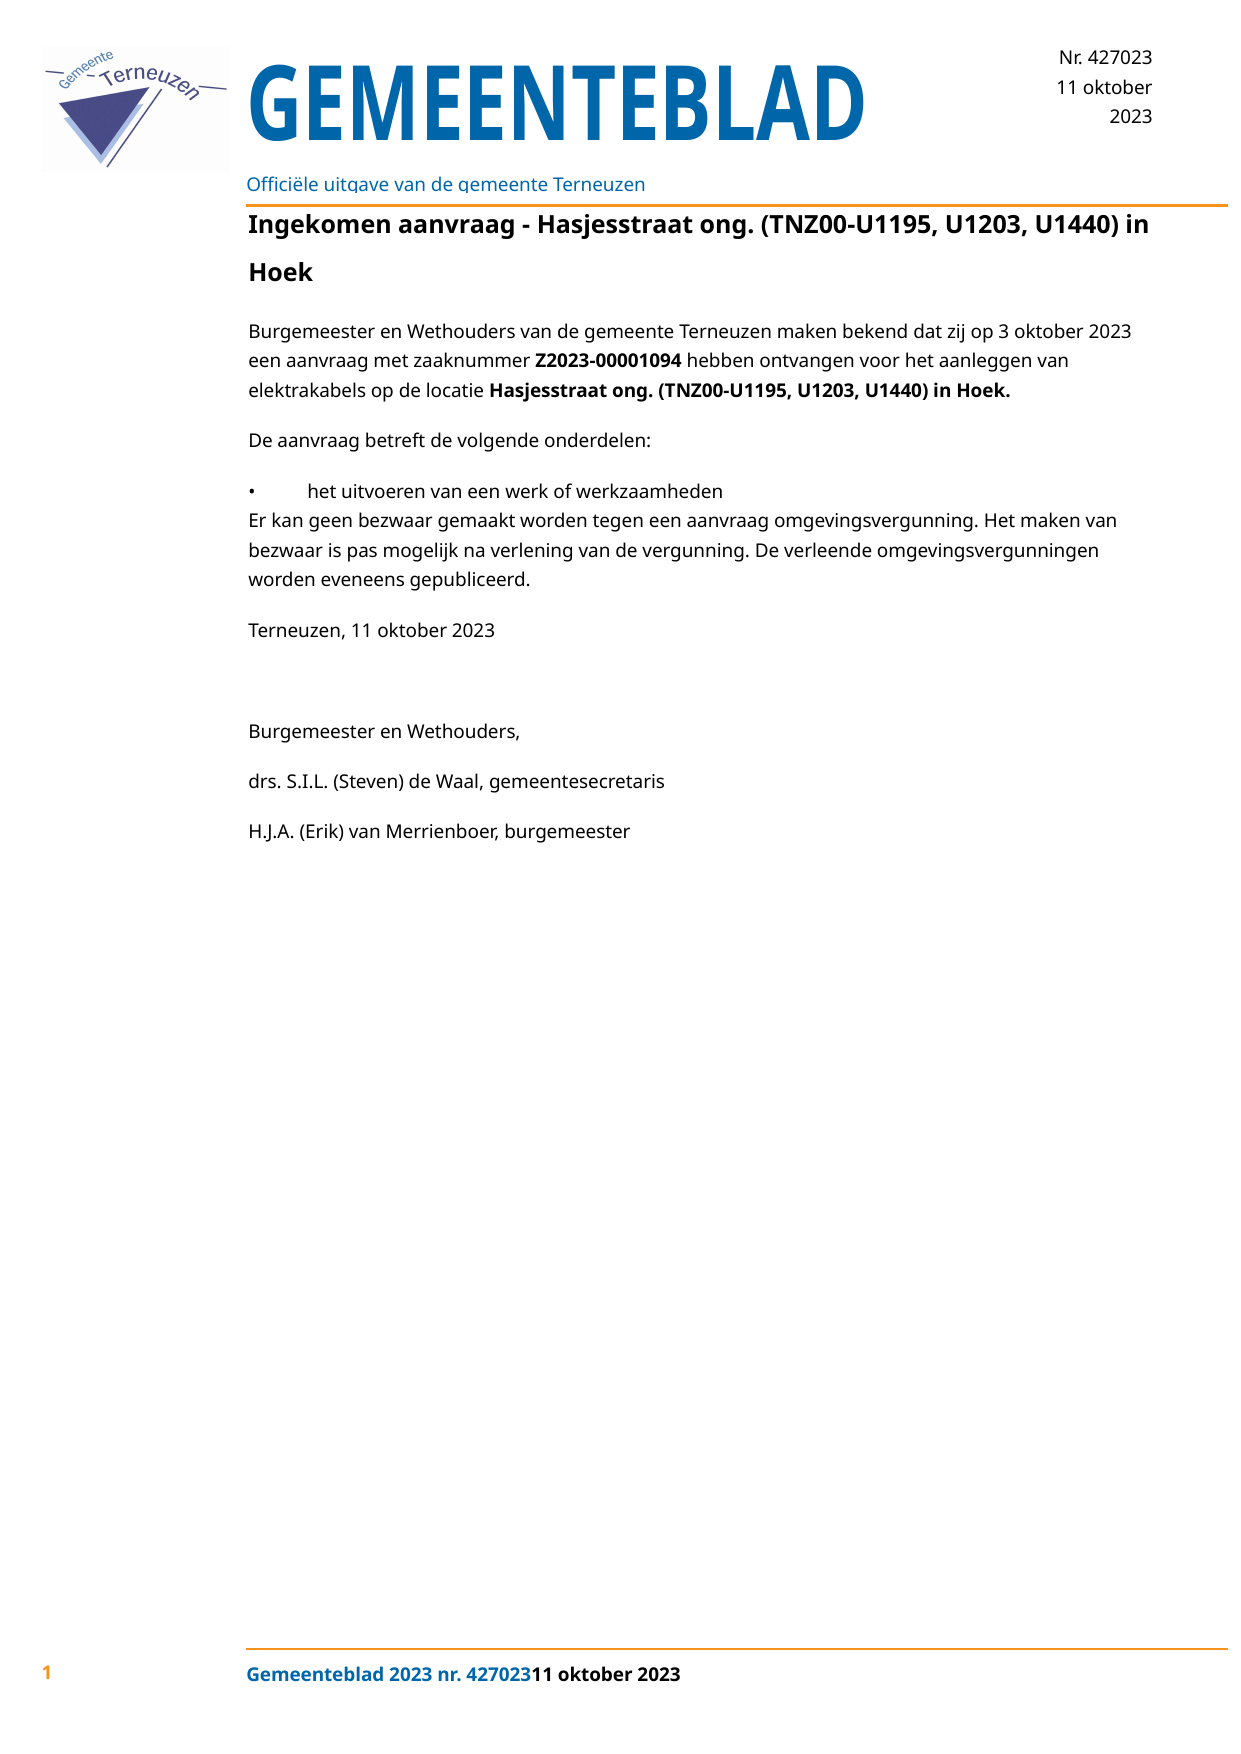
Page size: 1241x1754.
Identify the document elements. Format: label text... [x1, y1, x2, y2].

list het uitvoeren van een werk of werkzaamheden [248, 478, 1152, 504]
text H.J.A. (Erik) van Merrienboer, burgemeester [248, 819, 1152, 844]
text De aanvraag betreft de volgende onderdelen: [248, 427, 1152, 453]
picture [41, 47, 231, 172]
text Er kan geen bezwaar gemaakt worden tegen een aanvraag omgevingsvergunning. Het maken van bezwaar is pas mogelijk na verlening van de vergunning. De verleende omgevingsvergunningen worden eveneens gepubliceerd. [248, 507, 1152, 592]
text Burgemeester en Wethouders, [248, 718, 1152, 744]
text Ingekomen aanvraag - Hasjesstraat ong. (TNZ00-U1195, U1203, U1440) in Hoek [248, 207, 1152, 288]
text Burgemeester en Wethouders van de gemeente Terneuzen maken bekend dat zij op 3 oktober 2023 een aanvraag met zaaknummer Z2023-00001094 hebben ontvangen voor het aanleggen van elektrakabels op de locatie Hasjesstraat ong. (TNZ00-U1195, U1203, U1440) in Hoek. [248, 318, 1152, 403]
text drs. S.I.L. (Steven) de Waal, gemeentesecretaris [248, 768, 1152, 794]
text Terneuzen, 11 oktober 2023 [248, 617, 1152, 643]
